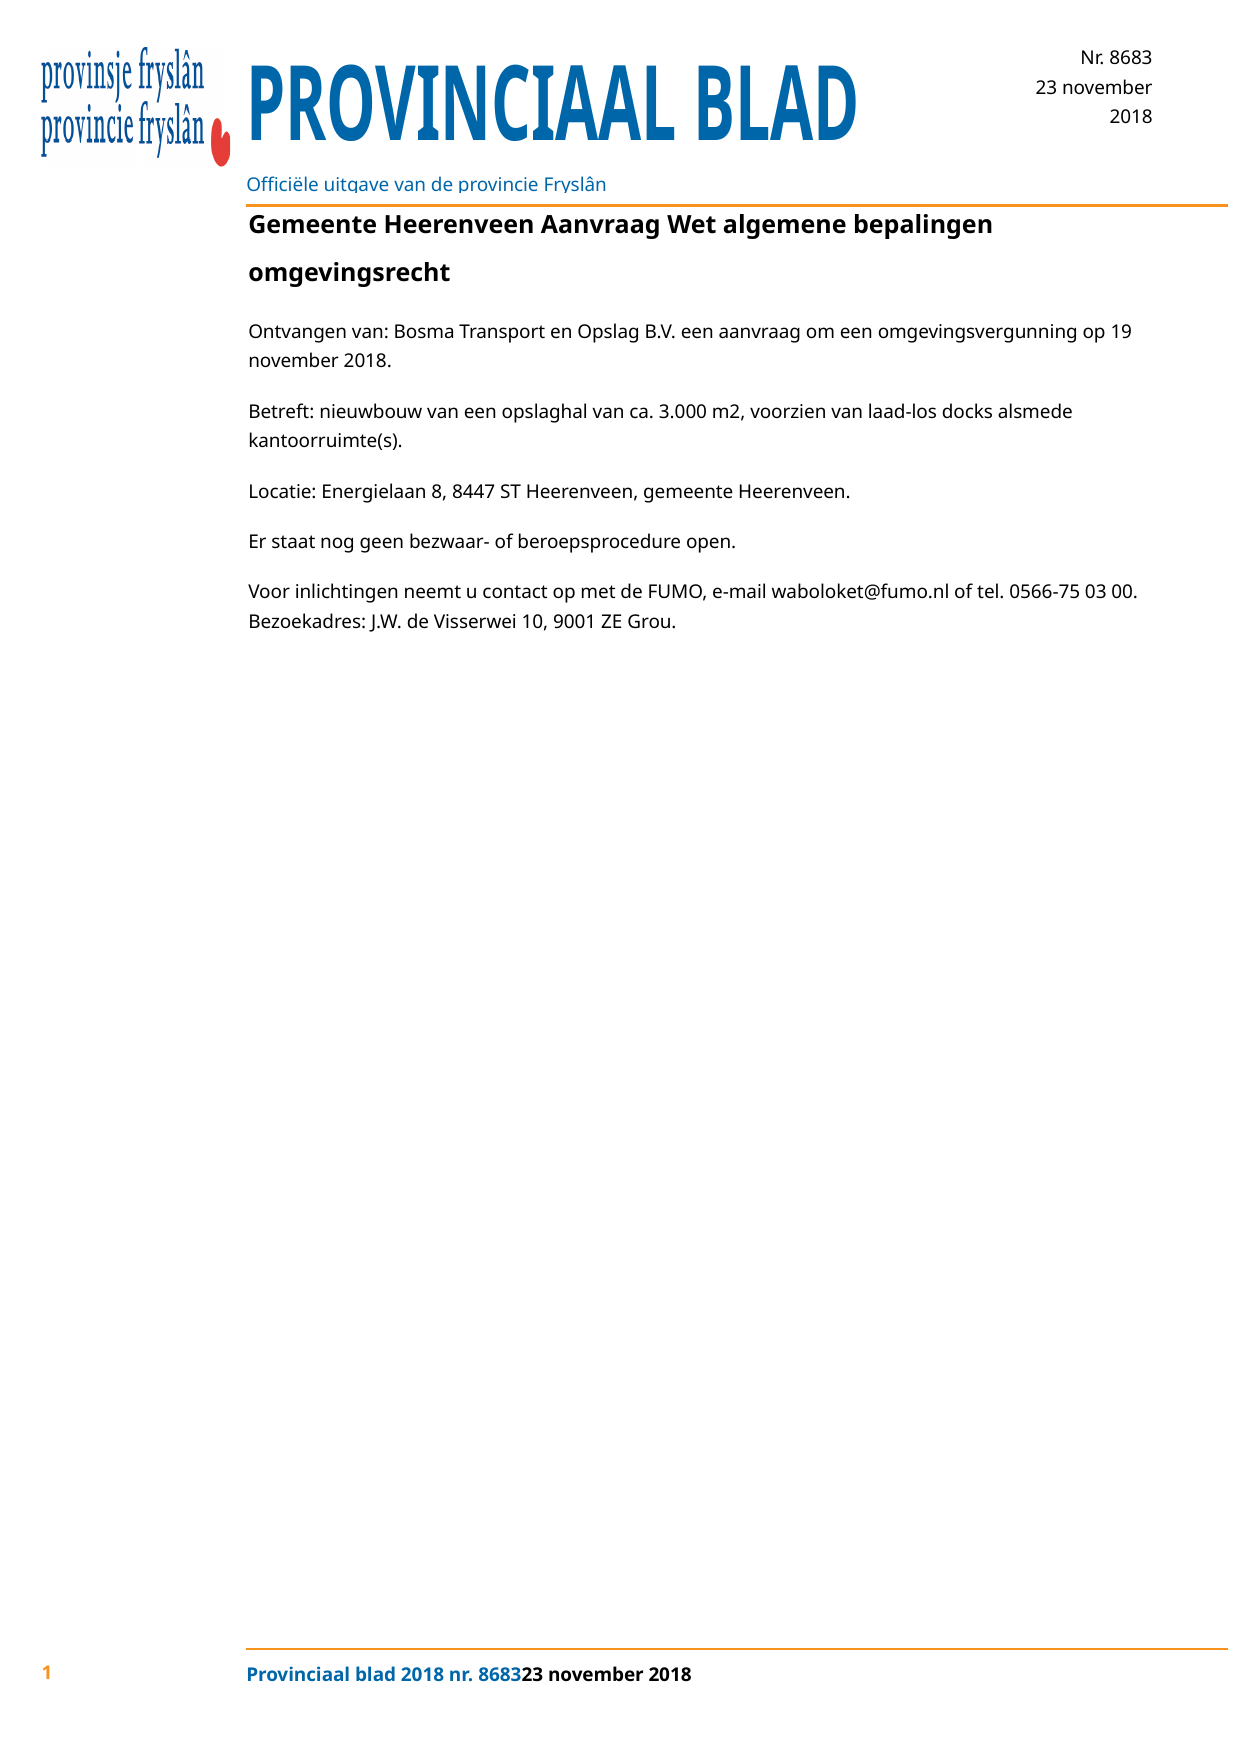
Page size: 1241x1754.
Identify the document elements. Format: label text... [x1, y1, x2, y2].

text Er staat nog geen bezwaar- of beroepsprocedure open. [248, 528, 1152, 554]
text Ontvangen van: Bosma Transport en Opslag B.V. een aanvraag om een omgevingsvergunning op 19 november 2018. [248, 318, 1152, 373]
text Locatie: Energielaan 8, 8447 ST Heerenveen, gemeente Heerenveen. [248, 478, 1152, 504]
text Betreft: nieuwbouw van een opslaghal van ca. 3.000 m2, voorzien van laad-los docks alsmede kantoorruimte(s). [248, 398, 1152, 453]
text Gemeente Heerenveen Aanvraag Wet algemene bepalingen omgevingsrecht [248, 207, 1152, 288]
text Voor inlichtingen neemt u contact op met de FUMO, e-mail waboloket@fumo.nl of tel. 0566-75 03 00. Bezoekadres: J.W. de Visserwei 10, 9001 ZE Grou. [248, 579, 1152, 634]
picture [41, 47, 231, 172]
